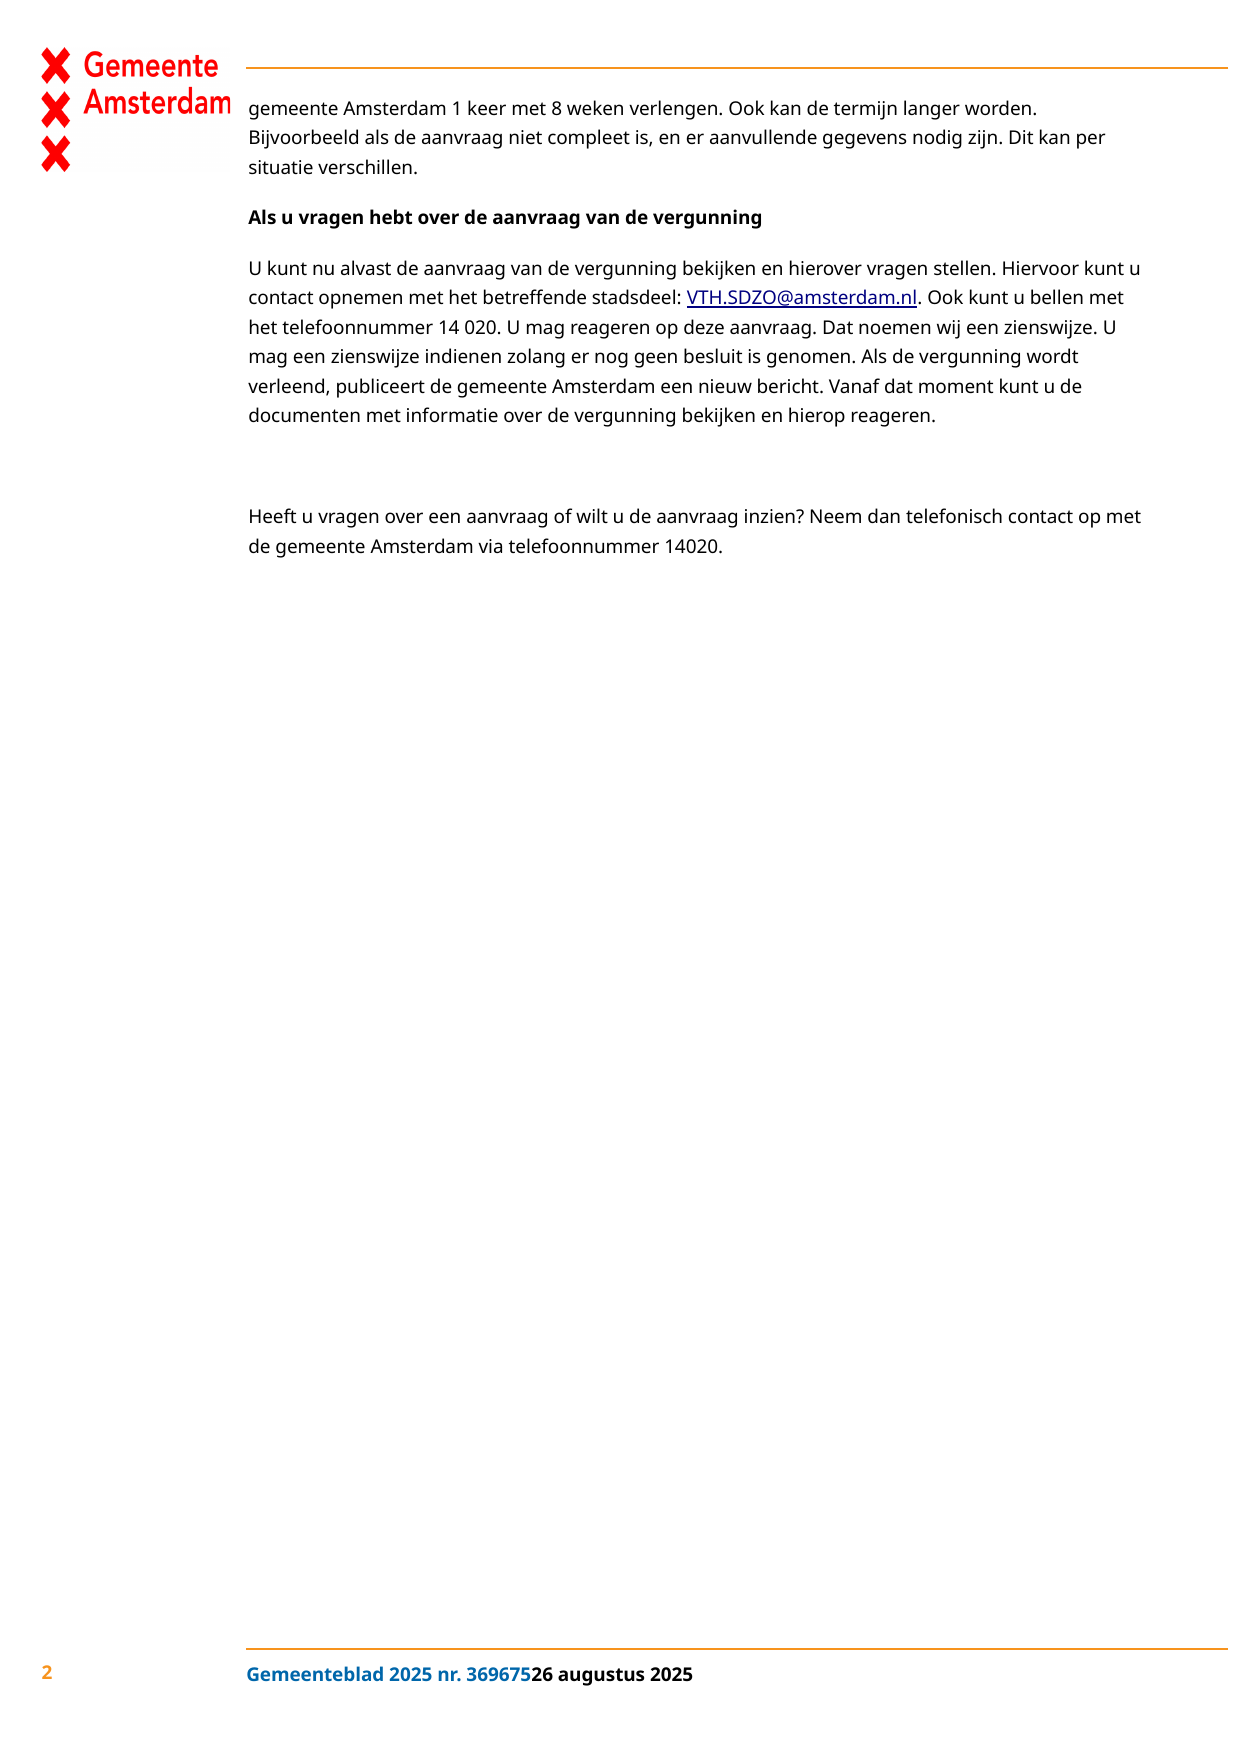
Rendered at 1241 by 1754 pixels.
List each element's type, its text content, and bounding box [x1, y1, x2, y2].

text Als u vragen hebt over de aanvraag van de vergunning [248, 204, 1152, 230]
picture [41, 47, 231, 172]
text Heeft u vragen over een aanvraag of wilt u de aanvraag inzien? Neem dan telefonisch contact op met de gemeente Amsterdam via telefoonnummer 14020. [248, 503, 1152, 559]
text gemeente Amsterdam 1 keer met 8 weken verlengen. Ook kan de termijn langer worden. Bijvoorbeeld als de aanvraag niet compleet is, en er aanvullende gegevens nodig zijn. Dit kan per situatie verschillen. [248, 95, 1152, 180]
text U kunt nu alvast de aanvraag van de vergunning bekijken en hierover vragen stellen. Hiervoor kunt u contact opnemen met het betreffende stadsdeel: VTH.SDZO@amsterdam.nl. Ook kunt u bellen met het telefoonnummer 14 020. U mag reageren op deze aanvraag. Dat noemen wij een zienswijze. U mag een zienswijze indienen zolang er nog geen besluit is genomen. Als de vergunning wordt verleend, publiceert de gemeente Amsterdam een nieuw bericht. Vanaf dat moment kunt u de documenten met informatie over de vergunning bekijken en hierop reageren. [248, 255, 1152, 428]
